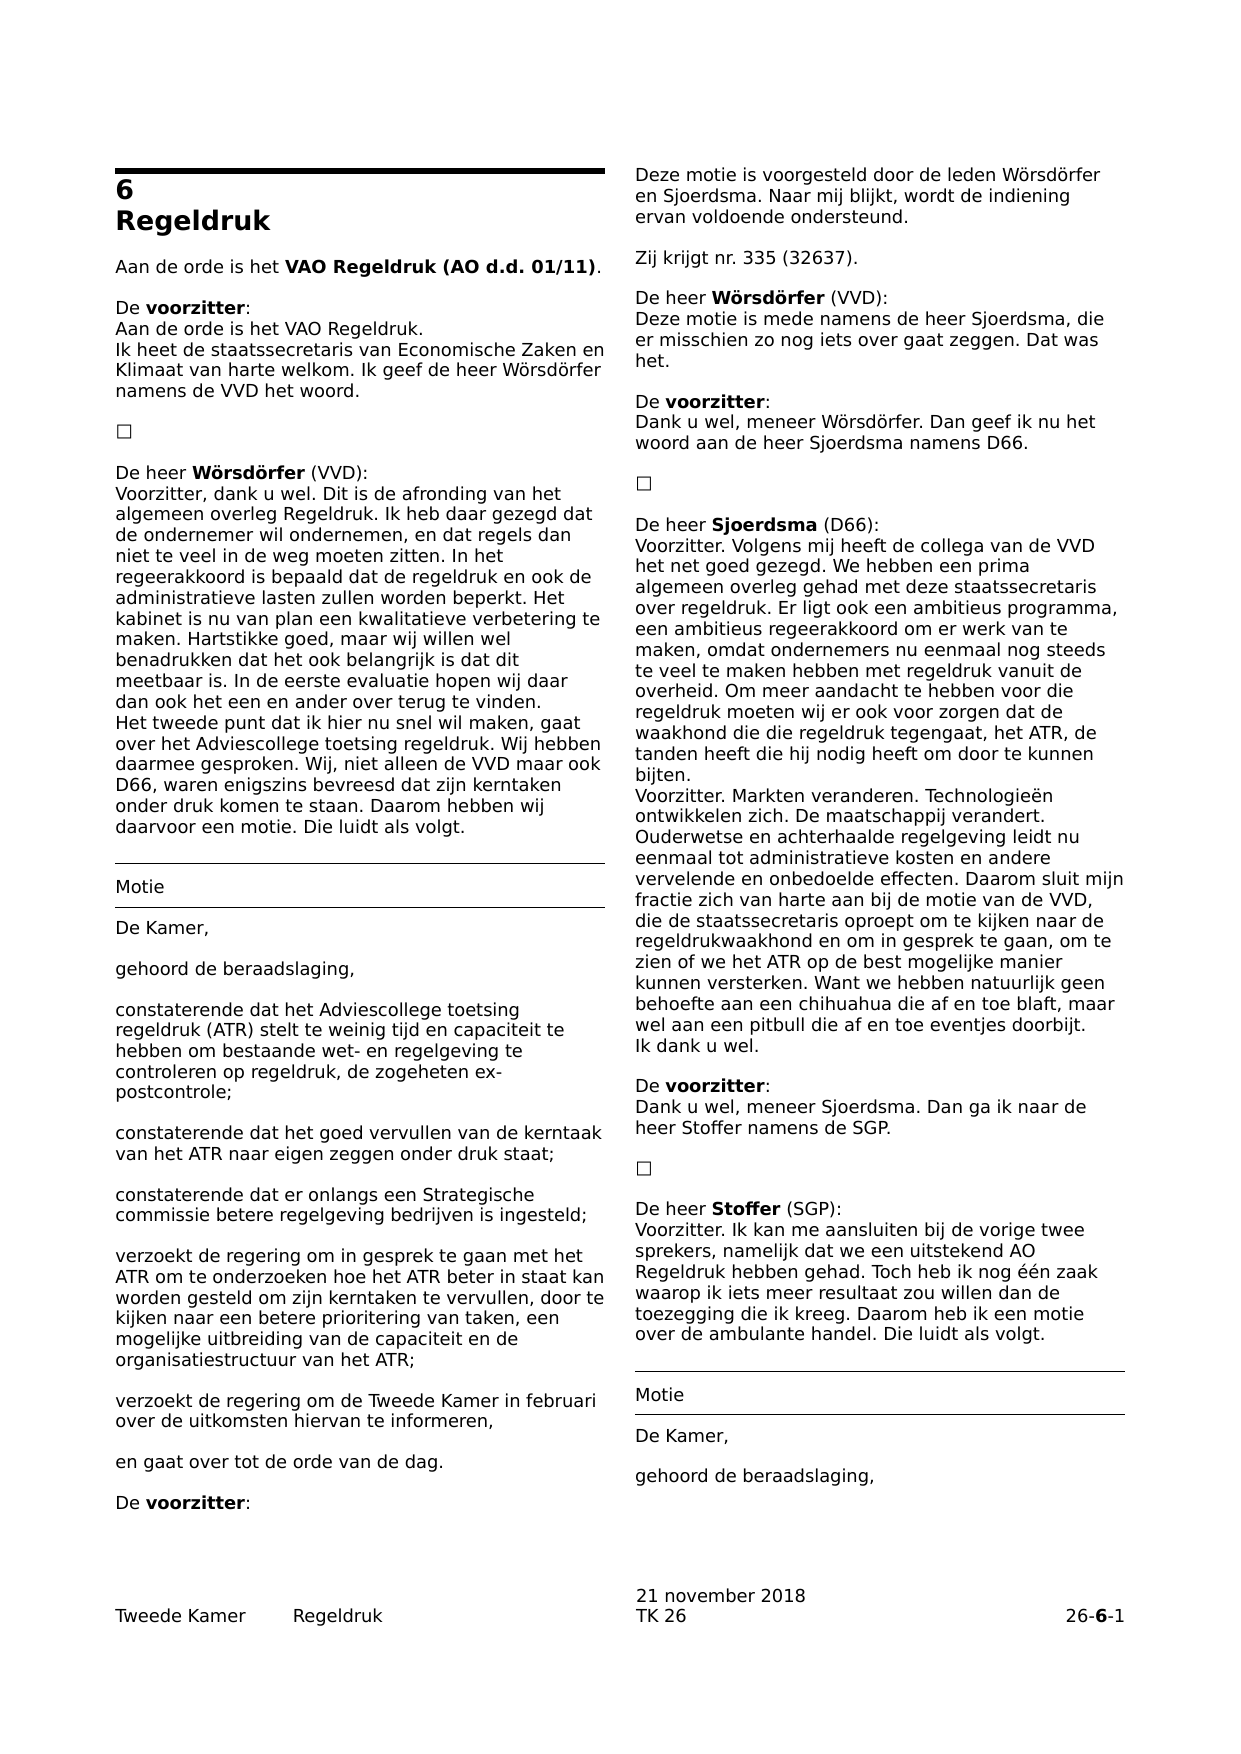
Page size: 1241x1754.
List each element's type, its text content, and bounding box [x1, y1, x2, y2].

text De voorzitter: [635, 1076, 1125, 1097]
text De heer Wörsdörfer (VVD): [115, 462, 605, 483]
title 6 Regeldruk [115, 174, 605, 237]
text Voorzitter, dank u wel. Dit is de afronding van het algemeen overleg Regeldruk. Ik heb daar gezegd dat de ondernemer wil ondernemen, en dat regels dan niet te veel in de weg moeten zitten. In het regeerakkoord is bepaald dat de regeldruk en ook de administratieve lasten zullen worden beperkt. Het kabinet is nu van plan een kwalitatieve verbetering te maken. Hartstikke goed, maar wij willen wel benadrukken dat het ook belangrijk is dat dit meetbaar is. In de eerste evaluatie hopen wij daar dan ook het een en ander over terug te vinden. [115, 483, 605, 712]
text Voorzitter. Volgens mij heeft de collega van de VVD het net goed gezegd. We hebben een prima algemeen overleg gehad met deze staatssecretaris over regeldruk. Er ligt ook een ambitieus programma, een ambitieus regeerakkoord om er werk van te maken, omdat ondernemers nu eenmaal nog steeds te veel te maken hebben met regeldruk vanuit de overheid. Om meer aandacht te hebben voor die regeldruk moeten wij er ook voor zorgen dat de waakhond die die regeldruk tegengaat, het ATR, de tanden heeft die hij nodig heeft om door te kunnen bijten. [635, 535, 1125, 785]
text constaterende dat er onlangs een Strategische commissie betere regelgeving bedrijven is ingesteld; [115, 1184, 605, 1226]
text De heer Sjoerdsma (D66): [635, 514, 1125, 535]
text De Kamer, [635, 1426, 1125, 1446]
text De heer Wörsdörfer (VVD): [635, 288, 1125, 309]
text constaterende dat het Adviescollege toetsing regeldruk (ATR) stelt te weinig tijd en capaciteit te hebben om bestaande wet- en regelgeving te controleren op regeldruk, de zogeheten ex-postcontrole; [115, 999, 605, 1103]
text verzoekt de regering om in gesprek te gaan met het ATR om te onderzoeken hoe het ATR beter in staat kan worden gesteld om zijn kerntaken te vervullen, door te kijken naar een betere prioritering van taken, een mogelijke uitbreiding van de capaciteit en de organisatiestructuur van het ATR; [115, 1246, 605, 1370]
text Dank u wel, meneer Wörsdörfer. Dan geef ik nu het woord aan de heer Sjoerdsma namens D66. [635, 412, 1125, 454]
text ⬜ [635, 1158, 1125, 1179]
text De heer Stoffer (SGP): [635, 1199, 1125, 1220]
text Dank u wel, meneer Sjoerdsma. Dan ga ik naar de heer Stoffer namens de SGP. [635, 1097, 1125, 1138]
text De voorzitter: [115, 1493, 605, 1513]
text gehoord de beraadslaging, [115, 959, 605, 979]
text De Kamer, [115, 918, 605, 939]
text Het tweede punt dat ik hier nu snel wil maken, gaat over het Adviescollege toetsing regeldruk. Wij hebben daarmee gesproken. Wij, niet alleen de VVD maar ook D66, waren enigszins bevreesd dat zijn kerntaken onder druk komen te staan. Daarom hebben wij daarvoor een motie. Die luidt als volgt. [115, 712, 605, 837]
text Voorzitter. Markten veranderen. Technologieën ontwikkelen zich. De maatschappij verandert. Ouderwetse en achterhaalde regelgeving leidt nu eenmaal tot administratieve kosten en andere vervelende en onbedoelde effecten. Daarom sluit mijn fractie zich van harte aan bij de motie van de VVD, die de staatssecretaris oproept om te kijken naar de regeldrukwaakhond en om in gesprek te gaan, om te zien of we het ATR op de best mogelijke manier kunnen versterken. Want we hebben natuurlijk geen behoefte aan een chihuahua die af en toe blaft, maar wel aan een pitbull die af en toe eventjes doorbijt. [635, 785, 1125, 1035]
text Voorzitter. Ik kan me aansluiten bij de vorige twee sprekers, namelijk dat we een uitstekend AO Regeldruk hebben gehad. Toch heb ik nog één zaak waarop ik iets meer resultaat zou willen dan de toezegging die ik kreeg. Daarom heb ik een motie over de ambulante handel. Die luidt als volgt. [635, 1220, 1125, 1345]
text Motie [635, 1385, 1125, 1406]
text Deze motie is voorgesteld door de leden Wörsdörfer en Sjoerdsma. Naar mij blijkt, wordt de indiening ervan voldoende ondersteund. [635, 165, 1125, 227]
text Aan de orde is het VAO Regeldruk (AO d.d. 01/11). [115, 257, 605, 278]
text Aan de orde is het VAO Regeldruk. [115, 318, 605, 339]
text verzoekt de regering om de Tweede Kamer in februari over de uitkomsten hiervan te informeren, [115, 1390, 605, 1432]
text Motie [115, 877, 605, 898]
text ⬜ [115, 422, 605, 442]
text De voorzitter: [115, 298, 605, 318]
text en gaat over tot de orde van de dag. [115, 1452, 605, 1473]
text constaterende dat het goed vervullen van de kerntaak van het ATR naar eigen zeggen onder druk staat; [115, 1123, 605, 1164]
text Ik heet de staatssecretaris van Economische Zaken en Klimaat van harte welkom. Ik geef de heer Wörsdörfer namens de VVD het woord. [115, 339, 605, 402]
text Zij krijgt nr. 335 (32637). [635, 247, 1125, 268]
text Ik dank u wel. [635, 1035, 1125, 1056]
text Deze motie is mede namens de heer Sjoerdsma, die er misschien zo nog iets over gaat zeggen. Dat was het. [635, 309, 1125, 371]
text gehoord de beraadslaging, [635, 1466, 1125, 1487]
text ⬜ [635, 474, 1125, 494]
text De voorzitter: [635, 391, 1125, 412]
